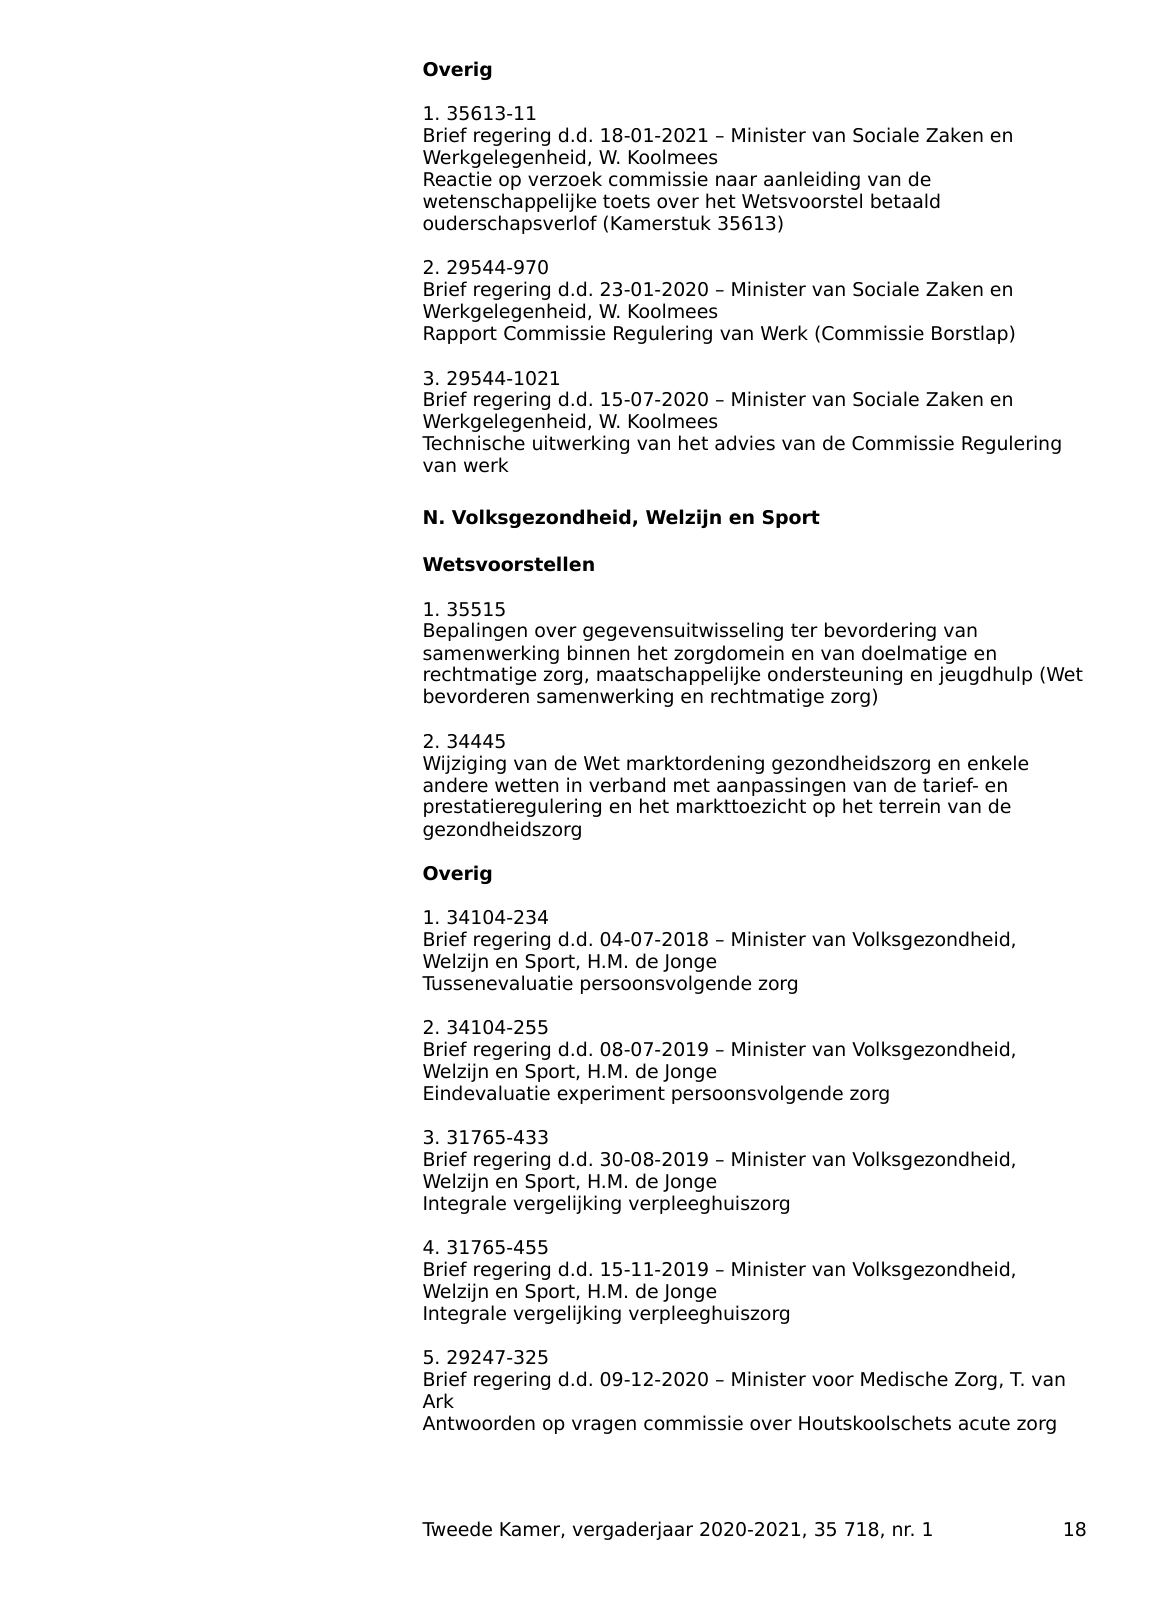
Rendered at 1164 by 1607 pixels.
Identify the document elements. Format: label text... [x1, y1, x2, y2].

text 1. 34104-234 [422, 907, 1087, 929]
text Antwoorden op vragen commissie over Houtskoolschets acute zorg [422, 1413, 1087, 1435]
text Brief regering d.d. 23-01-2020 – Minister van Sociale Zaken en Werkgelegenheid, W. Koolmees [422, 279, 1087, 323]
text 2. 29544-970 [422, 257, 1087, 279]
text Brief regering d.d. 04-07-2018 – Minister van Volksgezondheid, Welzijn en Sport, H.M. de Jonge [422, 929, 1087, 973]
text 1. 35613-11 [422, 103, 1087, 125]
text 3. 29544-1021 [422, 367, 1087, 389]
text 2. 34104-255 [422, 1017, 1087, 1039]
text Technische uitwerking van het advies van de Commissie Regulering van werk [422, 433, 1087, 477]
text Brief regering d.d. 18-01-2021 – Minister van Sociale Zaken en Werkgelegenheid, W. Koolmees [422, 125, 1087, 169]
subtitle Overig [422, 863, 1087, 884]
text Tussenevaluatie persoonsvolgende zorg [422, 973, 1087, 995]
text Brief regering d.d. 15-11-2019 – Minister van Volksgezondheid, Welzijn en Sport, H.M. de Jonge [422, 1259, 1087, 1303]
text 3. 31765-433 [422, 1127, 1087, 1149]
text Brief regering d.d. 08-07-2019 – Minister van Volksgezondheid, Welzijn en Sport, H.M. de Jonge [422, 1039, 1087, 1083]
text Bepalingen over gegevensuitwisseling ter bevordering van samenwerking binnen het zorgdomein en van doelmatige en rechtmatige zorg, maatschappelijke ondersteuning en jeugdhulp (Wet bevorderen samenwerking en rechtmatige zorg) [422, 620, 1087, 708]
text Integrale vergelijking verpleeghuiszorg [422, 1303, 1087, 1325]
text Integrale vergelijking verpleeghuiszorg [422, 1193, 1087, 1215]
subtitle Wetsvoorstellen [422, 554, 1087, 576]
text 2. 34445 [422, 731, 1087, 752]
subtitle Overig [422, 59, 1087, 81]
text 1. 35515 [422, 598, 1087, 620]
text Reactie op verzoek commissie naar aanleiding van de wetenschappelijke toets over het Wetsvoorstel betaald ouderschapsverlof (Kamerstuk 35613) [422, 169, 1087, 235]
text Brief regering d.d. 09-12-2020 – Minister voor Medische Zorg, T. van Ark [422, 1369, 1087, 1413]
text Rapport Commissie Regulering van Werk (Commissie Borstlap) [422, 323, 1087, 345]
text Eindevaluatie experiment persoonsvolgende zorg [422, 1083, 1087, 1105]
text 4. 31765-455 [422, 1237, 1087, 1259]
text 5. 29247-325 [422, 1347, 1087, 1369]
text Wijziging van de Wet marktordening gezondheidszorg en enkele andere wetten in verband met aanpassingen van de tarief- en prestatieregulering en het markttoezicht op het terrein van de gezondheidszorg [422, 752, 1087, 840]
subtitle N. Volksgezondheid, Welzijn en Sport [422, 507, 1087, 529]
text Brief regering d.d. 30-08-2019 – Minister van Volksgezondheid, Welzijn en Sport, H.M. de Jonge [422, 1149, 1087, 1193]
text Brief regering d.d. 15-07-2020 – Minister van Sociale Zaken en Werkgelegenheid, W. Koolmees [422, 389, 1087, 433]
